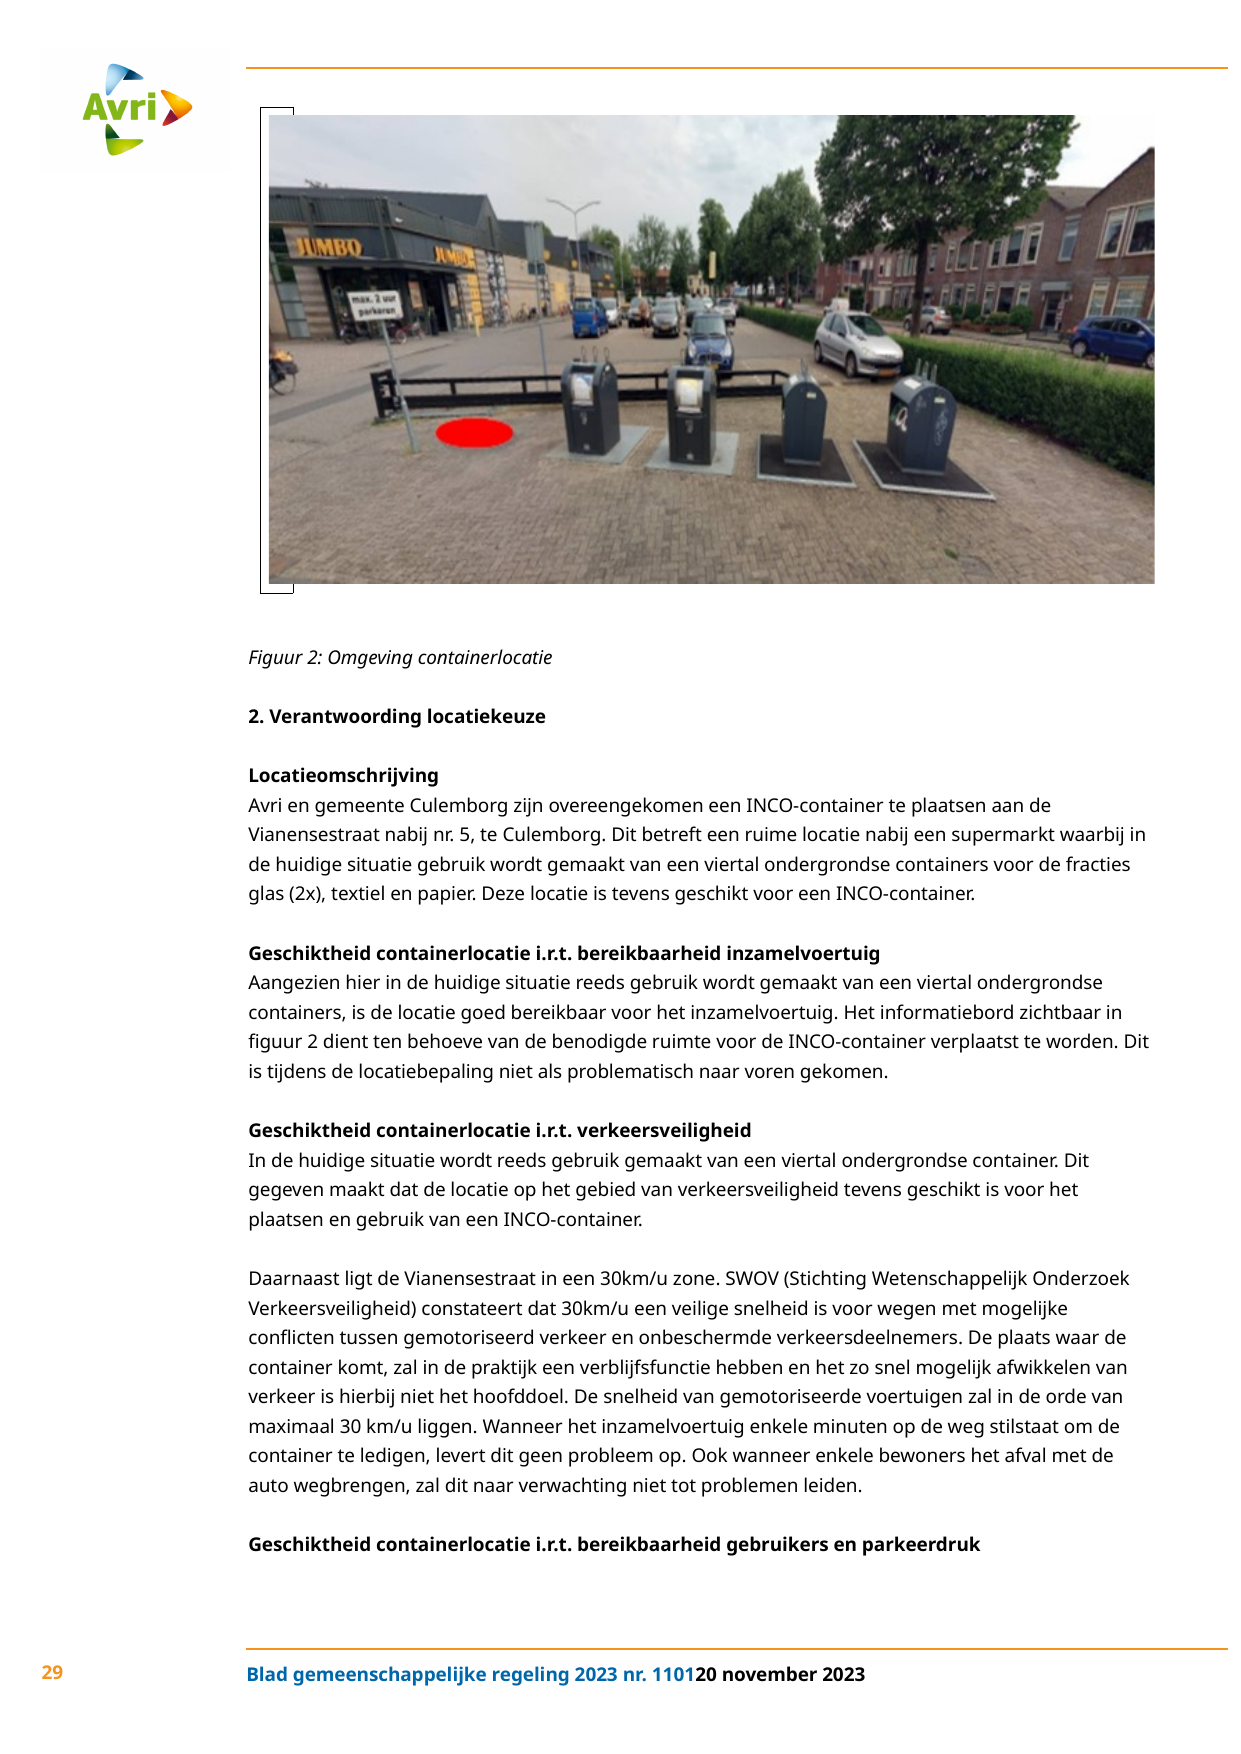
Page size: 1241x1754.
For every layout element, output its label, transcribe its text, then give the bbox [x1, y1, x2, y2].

text Figuur 2: Omgeving containerlocatie [248, 644, 1152, 669]
text Daarnaast ligt de Vianensestraat in een 30km/u zone. SWOV (Stichting Wetenschappelijk Onderzoek Verkeersveiligheid) constateert dat 30km/u een veilige snelheid is voor wegen met mogelijke conflicten tussen gemotoriseerd verkeer en onbeschermde verkeersdeelnemers. De plaats waar de container komt, zal in de praktijk een verblijfsfunctie hebben en het zo snel mogelijk afwikkelen van verkeer is hierbij niet het hoofddoel. De snelheid van gemotoriseerde voertuigen zal in de orde van maximaal 30 km/u liggen. Wanneer het inzamelvoertuig enkele minuten op de weg stilstaat om de container te ledigen, levert dit geen probleem op. Ook wanneer enkele bewoners het afval met de auto wegbrengen, zal dit naar verwachting niet tot problemen leiden. [248, 1265, 1152, 1498]
text Locatieomschrijving [248, 762, 1152, 788]
picture [41, 47, 231, 172]
text In de huidige situatie wordt reeds gebruik gemaakt van een viertal ondergrondse container. Dit gegeven maakt dat de locatie op het gebied van verkeersveiligheid tevens geschikt is voor het plaatsen en gebruik van een INCO-container. [248, 1147, 1152, 1232]
text Geschiktheid containerlocatie i.r.t. bereikbaarheid gebruikers en parkeerdruk [248, 1531, 1152, 1557]
text Geschiktheid containerlocatie i.r.t. bereikbaarheid inzamelvoertuig [248, 940, 1152, 965]
text Geschiktheid containerlocatie i.r.t. verkeersveiligheid [248, 1117, 1152, 1143]
text Avri en gemeente Culemborg zijn overeengekomen een INCO-container te plaatsen aan de Vianensestraat nabij nr. 5, te Culemborg. Dit betreft een ruime locatie nabij een supermarkt waarbij in de huidige situatie gebruik wordt gemaakt van een viertal ondergrondse containers voor de fracties glas (2x), textiel en papier. Deze locatie is tevens geschikt voor een INCO-container. [248, 792, 1152, 906]
picture [268, 115, 1155, 584]
text Aangezien hier in de huidige situatie reeds gebruik wordt gemaakt van een viertal ondergrondse containers, is de locatie goed bereikbaar voor het inzamelvoertuig. Het informatiebord zichtbaar in figuur 2 dient ten behoeve van de benodigde ruimte voor de INCO-container verplaatst te worden. Dit is tijdens de locatiebepaling niet als problematisch naar voren gekomen. [248, 969, 1152, 1084]
text 2. Verantwoording locatiekeuze [248, 703, 1152, 729]
